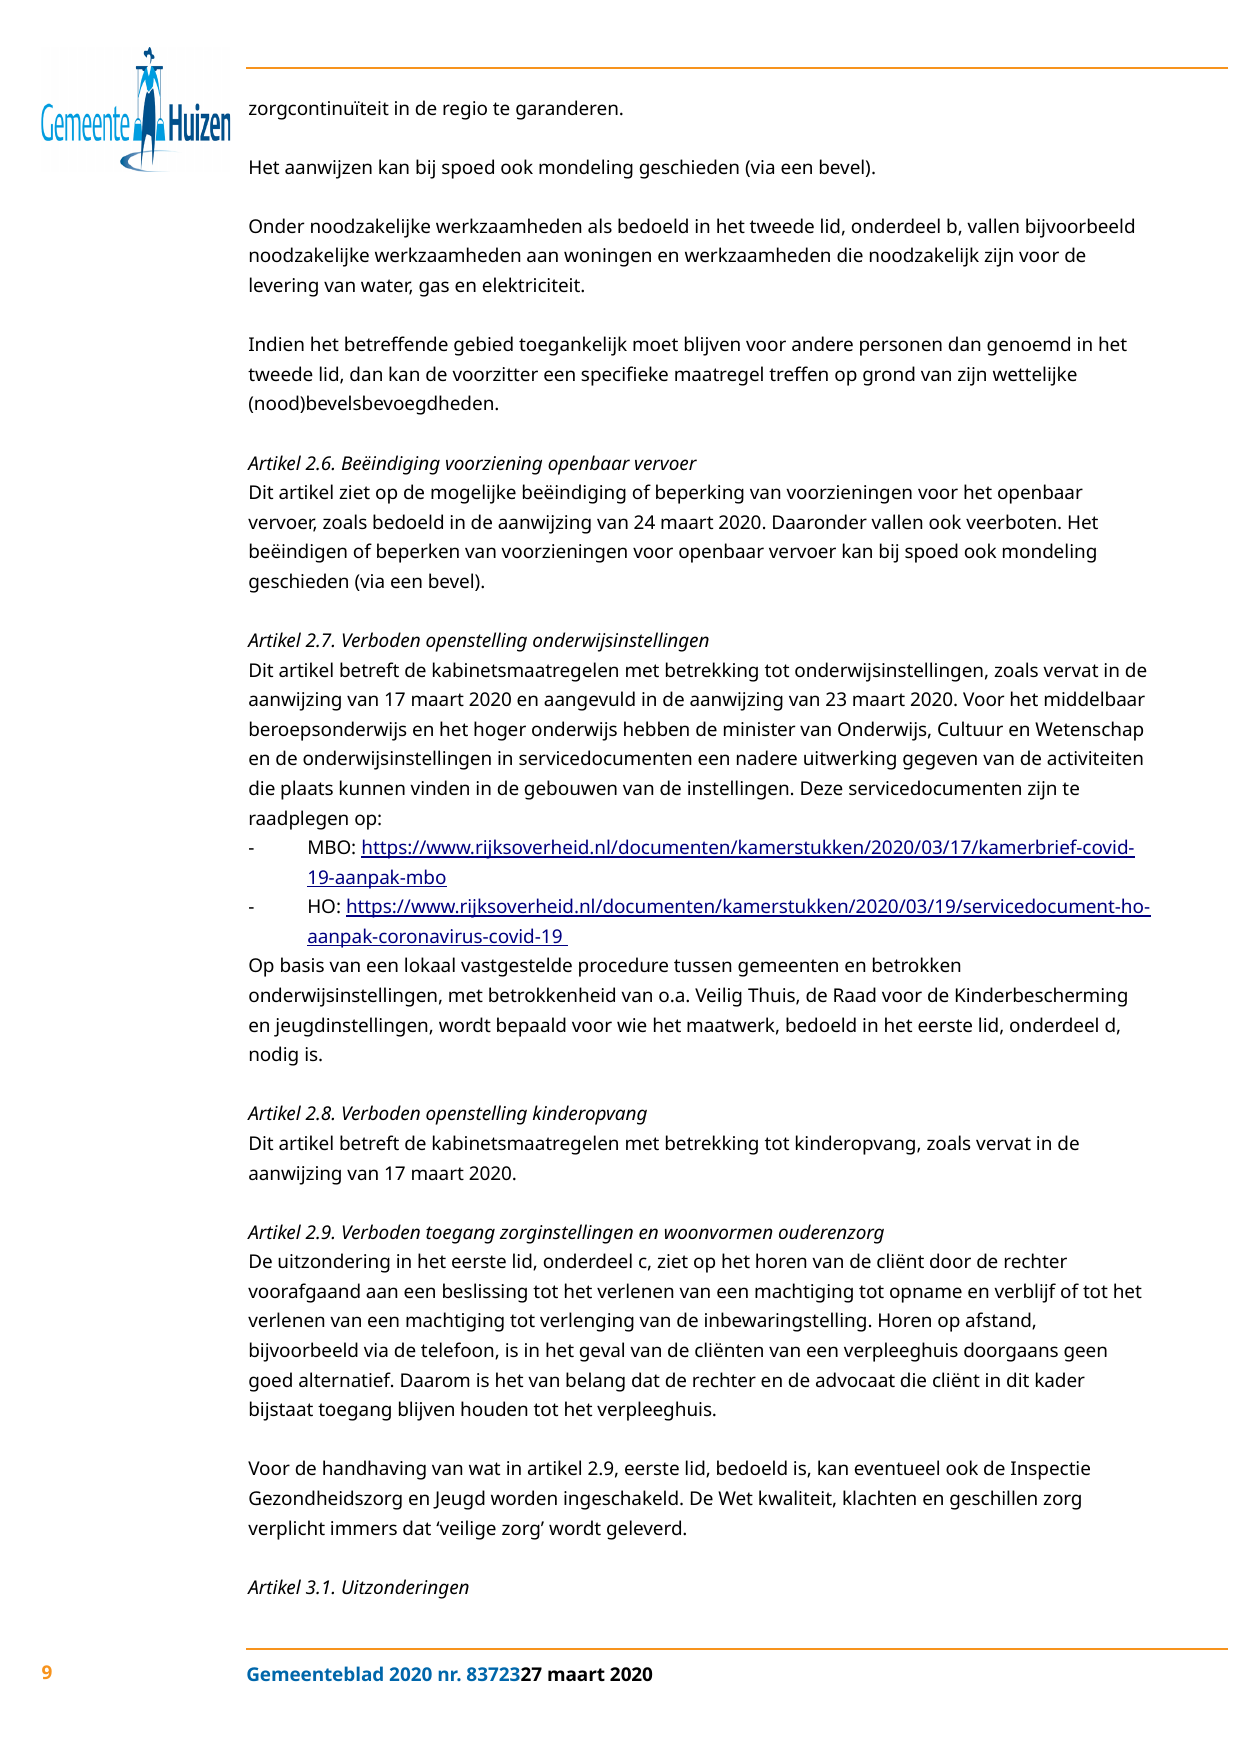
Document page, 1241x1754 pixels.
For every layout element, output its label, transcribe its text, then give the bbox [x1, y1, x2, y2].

text Artikel 2.6. Beëindiging voorziening openbaar vervoer [248, 450, 1152, 476]
text Het aanwijzen kan bij spoed ook mondeling geschieden (via een bevel). [248, 154, 1152, 180]
text Artikel 2.7. Verboden openstelling onderwijsinstellingen [248, 627, 1152, 653]
text Dit artikel betreft de kabinetsmaatregelen met betrekking tot kinderopvang, zoals vervat in de aanwijzing van 17 maart 2020. [248, 1130, 1152, 1186]
text De uitzondering in het eerste lid, onderdeel c, ziet op het horen van de cliënt door de rechter voorafgaand aan een beslissing tot het verlenen van een machtiging tot opname en verblijf of tot het verlenen van een machtiging tot verlenging van de inbewaringstelling. Horen op afstand, bijvoorbeeld via de telefoon, is in het geval van de cliënten van een verpleeghuis doorgaans geen goed alternatief. Daarom is het van belang dat de rechter en de advocaat die cliënt in dit kader bijstaat toegang blijven houden tot het verpleeghuis. [248, 1248, 1152, 1422]
text Dit artikel ziet op de mogelijke beëindiging of beperking van voorzieningen voor het openbaar vervoer, zoals bedoeld in de aanwijzing van 24 maart 2020. Daaronder vallen ook veerboten. Het beëindigen of beperken van voorzieningen voor openbaar vervoer kan bij spoed ook mondeling geschieden (via een bevel). [248, 479, 1152, 594]
text zorgcontinuïteit in de regio te garanderen. [248, 95, 1152, 121]
list HO: https://www.rijksoverheid.nl/documenten/kamerstukken/2020/03/19/servicedocument-ho-aanpak-coronavirus-covid-19 [248, 893, 1152, 949]
text Artikel 2.8. Verboden openstelling kinderopvang [248, 1101, 1152, 1126]
text Dit artikel betreft de kabinetsmaatregelen met betrekking tot onderwijsinstellingen, zoals vervat in de aanwijzing van 17 maart 2020 en aangevuld in de aanwijzing van 23 maart 2020. Voor het middelbaar beroepsonderwijs en het hoger onderwijs hebben de minister van Onderwijs, Cultuur en Wetenschap en de onderwijsinstellingen in servicedocumenten een nadere uitwerking gegeven van de activiteiten die plaats kunnen vinden in de gebouwen van de instellingen. Deze servicedocumenten zijn te raadplegen op: [248, 657, 1152, 831]
list MBO: https://www.rijksoverheid.nl/documenten/kamerstukken/2020/03/17/kamerbrief-covid-19-aanpak-mbo [248, 834, 1152, 890]
text Onder noodzakelijke werkzaamheden als bedoeld in het tweede lid, onderdeel b, vallen bijvoorbeeld noodzakelijke werkzaamheden aan woningen en werkzaamheden die noodzakelijk zijn voor de levering van water, gas en elektriciteit. [248, 213, 1152, 298]
text Artikel 2.9. Verboden toegang zorginstellingen en woonvormen ouderenzorg [248, 1219, 1152, 1245]
text Indien het betreffende gebied toegankelijk moet blijven voor andere personen dan genoemd in het tweede lid, dan kan de voorzitter een specifieke maatregel treffen op grond van zijn wettelijke (nood)bevelsbevoegdheden. [248, 331, 1152, 416]
text Voor de handhaving van wat in artikel 2.9, eerste lid, bedoeld is, kan eventueel ook de Inspectie Gezondheidszorg en Jeugd worden ingeschakeld. De Wet kwaliteit, klachten en geschillen zorg verplicht immers dat ‘veilige zorg’ wordt geleverd. [248, 1456, 1152, 1541]
text Artikel 3.1. Uitzonderingen [248, 1574, 1152, 1600]
text Op basis van een lokaal vastgestelde procedure tussen gemeenten en betrokken onderwijsinstellingen, met betrokkenheid van o.a. Veilig Thuis, de Raad voor de Kinderbescherming en jeugdinstellingen, wordt bepaald voor wie het maatwerk, bedoeld in het eerste lid, onderdeel d, nodig is. [248, 953, 1152, 1067]
picture [41, 47, 231, 172]
